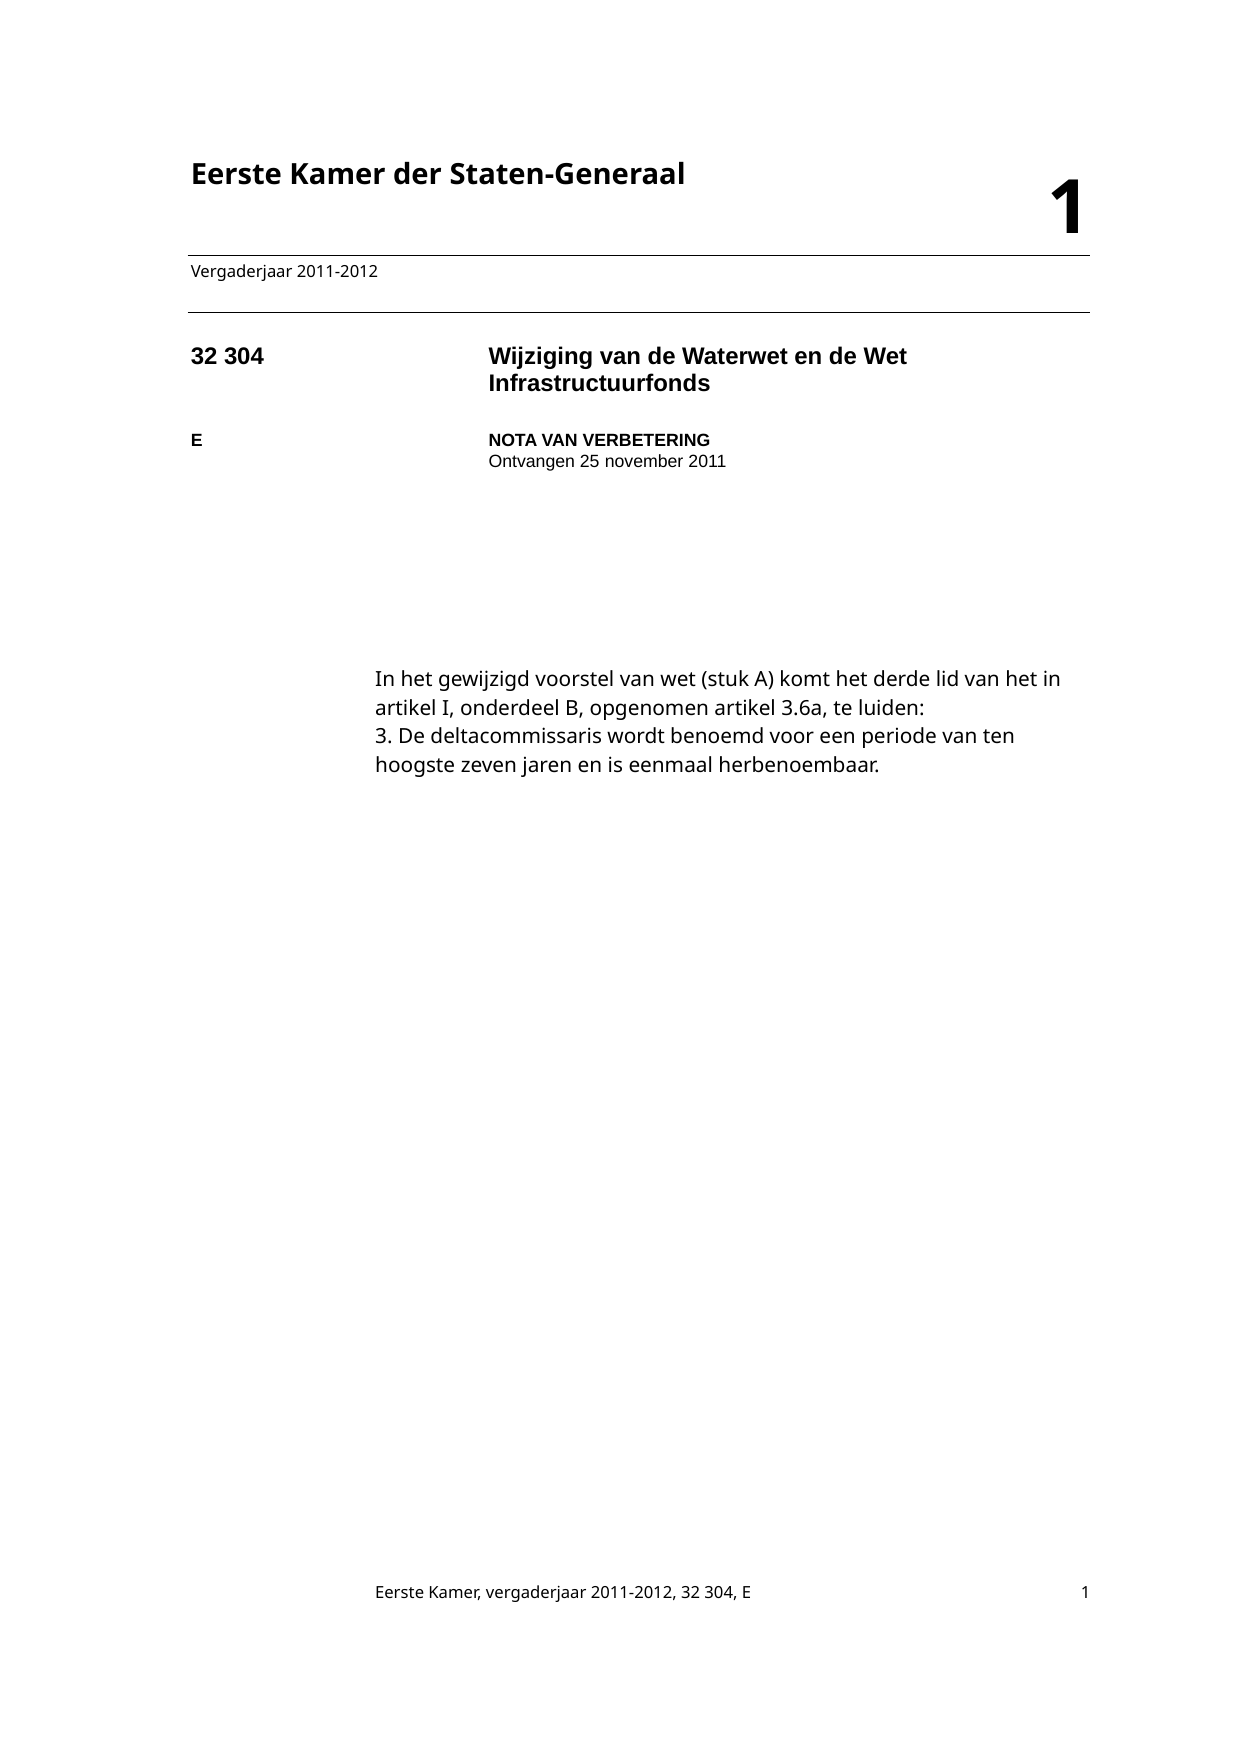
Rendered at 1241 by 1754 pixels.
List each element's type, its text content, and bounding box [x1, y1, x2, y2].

table_header Eerste Kamer der Staten-Generaal [188, 150, 909, 255]
table_cell Wijziging van de Waterwet en de Wet Infrastructuurfonds [485, 339, 1090, 427]
table_cell 32 304 [188, 339, 485, 427]
table_cell [485, 313, 1090, 339]
text 3. De deltacommissaris wordt benoemd voor een periode van ten hoogste zeven jaren en is eenmaal herbenoembaar. [375, 721, 1090, 778]
table_cell [188, 313, 485, 339]
table_cell [485, 256, 1090, 312]
text In het gewijzigd voorstel van wet (stuk A) komt het derde lid van het in artikel I, onderdeel B, opgenomen artikel 3.6a, te luiden: [375, 664, 1090, 721]
table_cell E [188, 427, 485, 546]
table_header 1 [910, 150, 1090, 255]
table_cell NOTA VAN VERBETERING Ontvangen 25 november 2011 [485, 427, 1090, 546]
table_cell Vergaderjaar 2011-2012 [188, 256, 485, 312]
